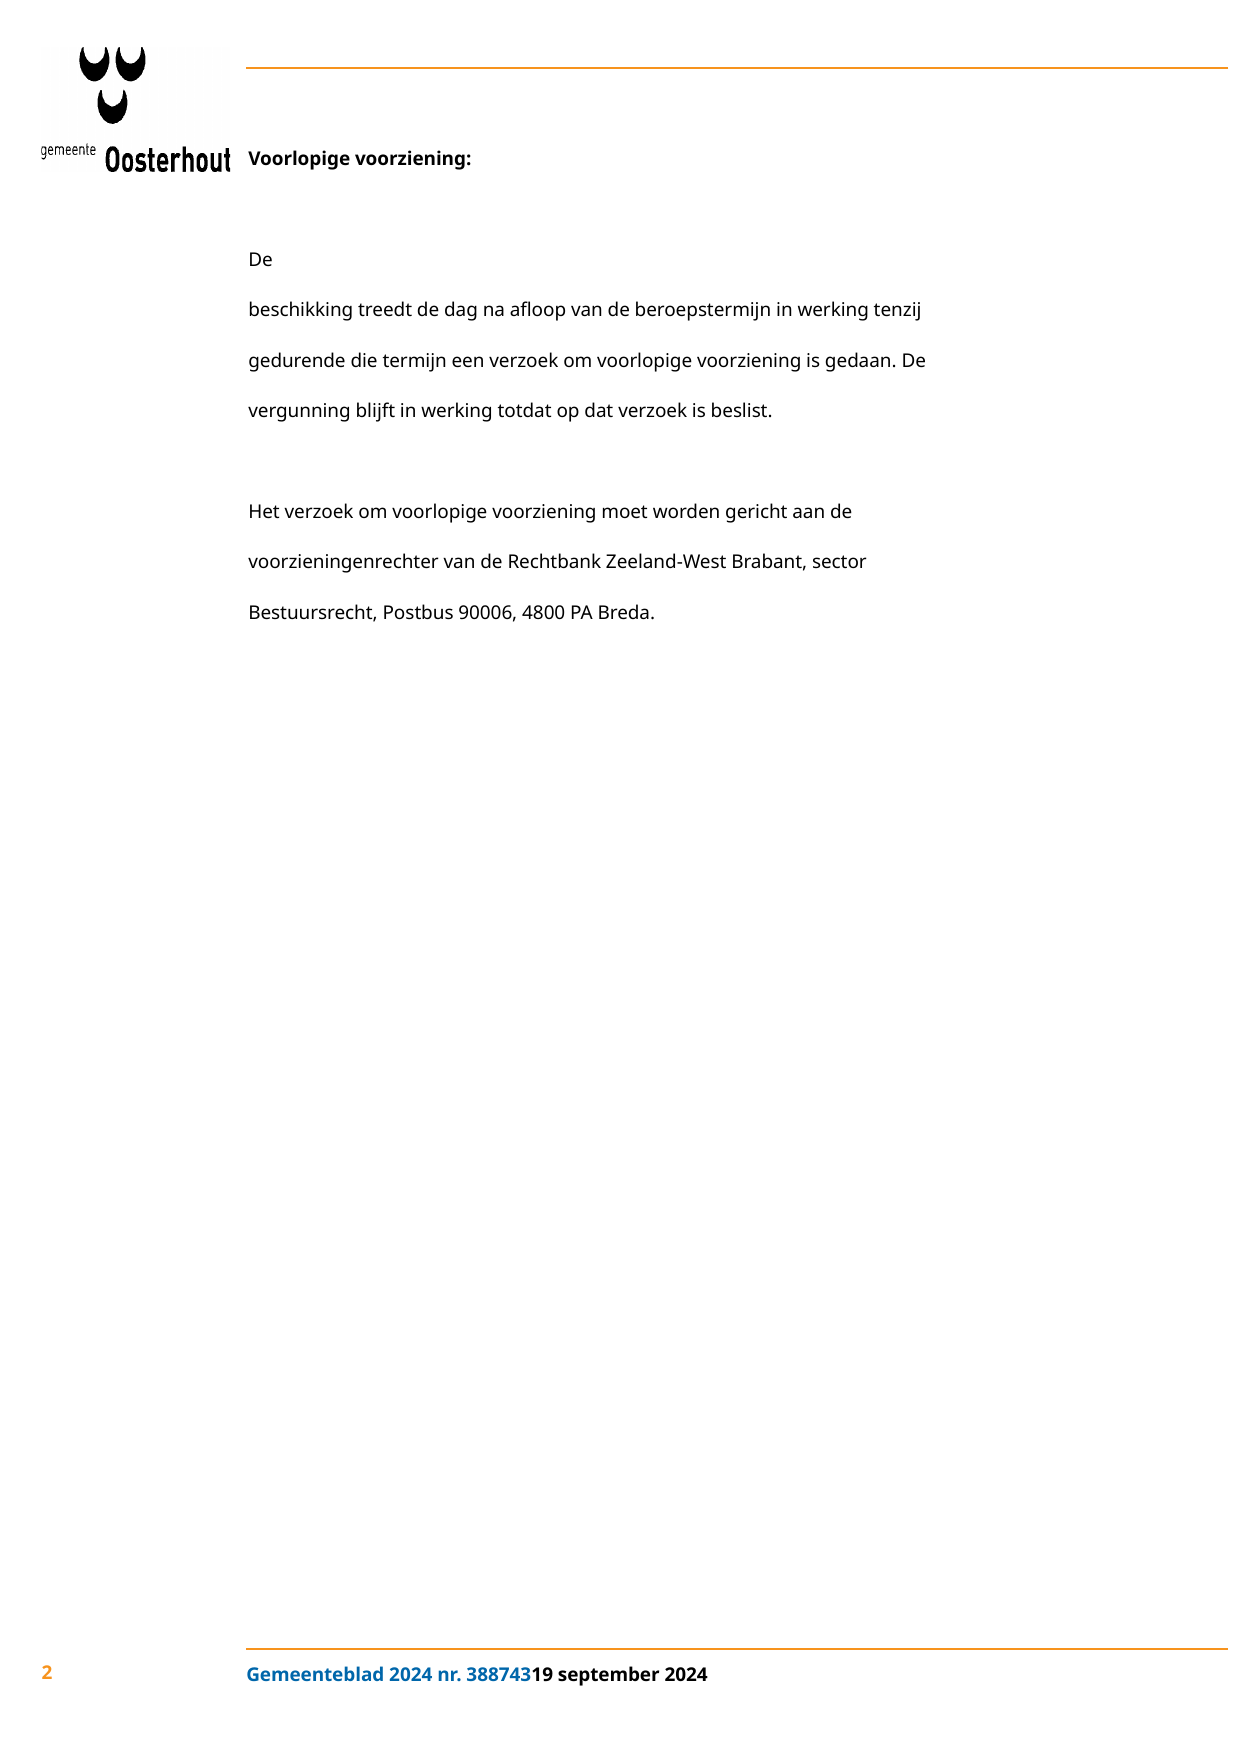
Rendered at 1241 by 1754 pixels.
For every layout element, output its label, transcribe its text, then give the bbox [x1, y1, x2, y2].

text vergunning blijft in werking totdat op dat verzoek is beslist. [248, 397, 1152, 423]
text gedurende die termijn een verzoek om voorlopige voorziening is gedaan. De [248, 347, 1152, 373]
text Bestuursrecht, Postbus 90006, 4800 PA Breda. [248, 599, 1152, 625]
text De [248, 246, 1152, 272]
text voorzieningenrechter van de Rechtbank Zeeland-West Brabant, sector [248, 548, 1152, 574]
picture [41, 47, 231, 172]
text Voorlopige voorziening: [248, 145, 1152, 171]
text beschikking treedt de dag na afloop van de beroepstermijn in werking tenzij [248, 296, 1152, 322]
text Het verzoek om voorlopige voorziening moet worden gericht aan de [248, 498, 1152, 524]
